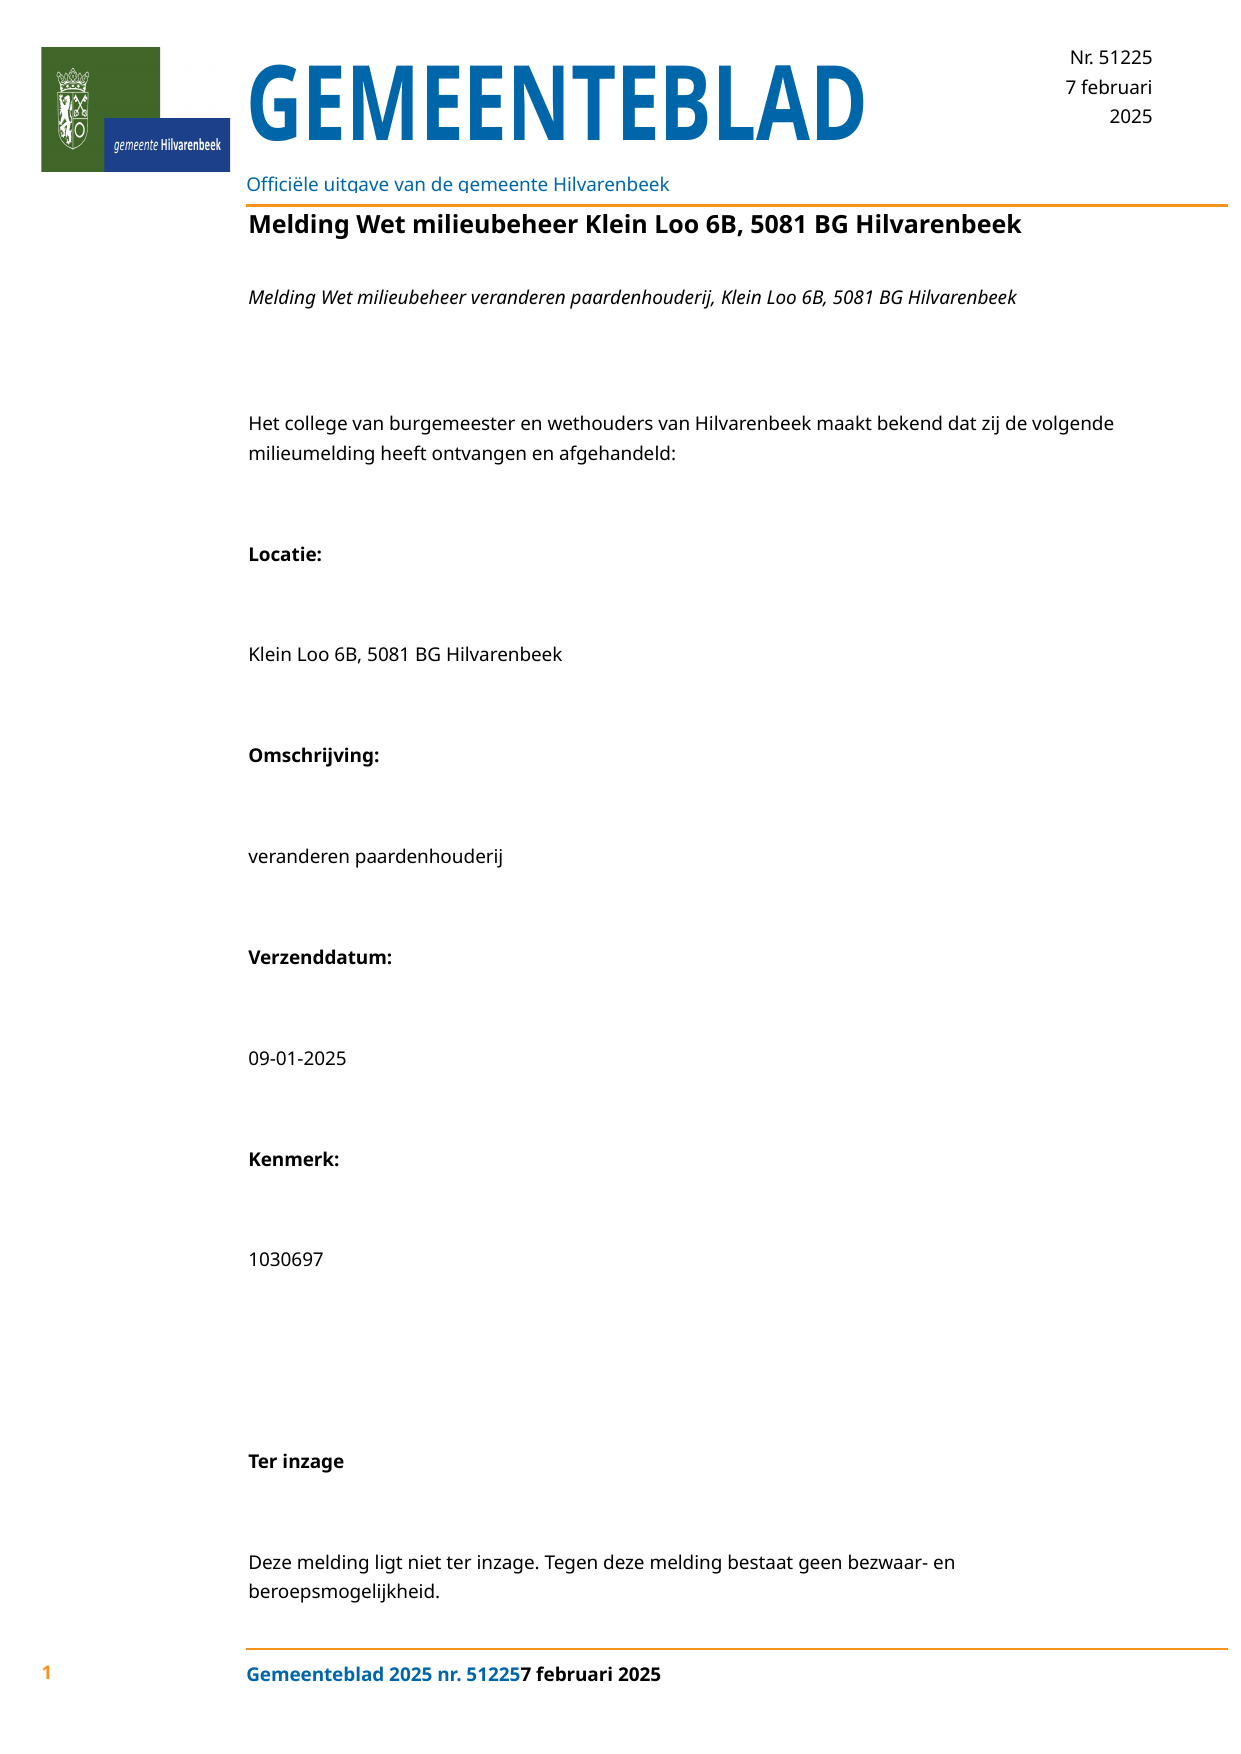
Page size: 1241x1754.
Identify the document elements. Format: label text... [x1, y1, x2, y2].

picture [41, 47, 231, 172]
text Melding Wet milieubeheer veranderen paardenhouderij, Klein Loo 6B, 5081 BG Hilvarenbeek [248, 284, 1152, 309]
text 1030697 [248, 1247, 1152, 1272]
text Verzenddatum: [248, 944, 1152, 970]
text Kenmerk: [248, 1146, 1152, 1172]
text 09-01-2025 [248, 1045, 1152, 1071]
text veranderen paardenhouderij [248, 843, 1152, 869]
text Ter inzage [248, 1448, 1152, 1474]
text Deze melding ligt niet ter inzage. Tegen deze melding bestaat geen bezwaar- en beroepsmogelijkheid. [248, 1549, 1152, 1604]
text Klein Loo 6B, 5081 BG Hilvarenbeek [248, 642, 1152, 667]
text Het college van burgemeester en wethouders van Hilvarenbeek maakt bekend dat zij de volgende milieumelding heeft ontvangen en afgehandeld: [248, 410, 1152, 466]
text Omschrijving: [248, 742, 1152, 768]
text Melding Wet milieubeheer Klein Loo 6B, 5081 BG Hilvarenbeek [248, 207, 1152, 241]
text Locatie: [248, 541, 1152, 567]
